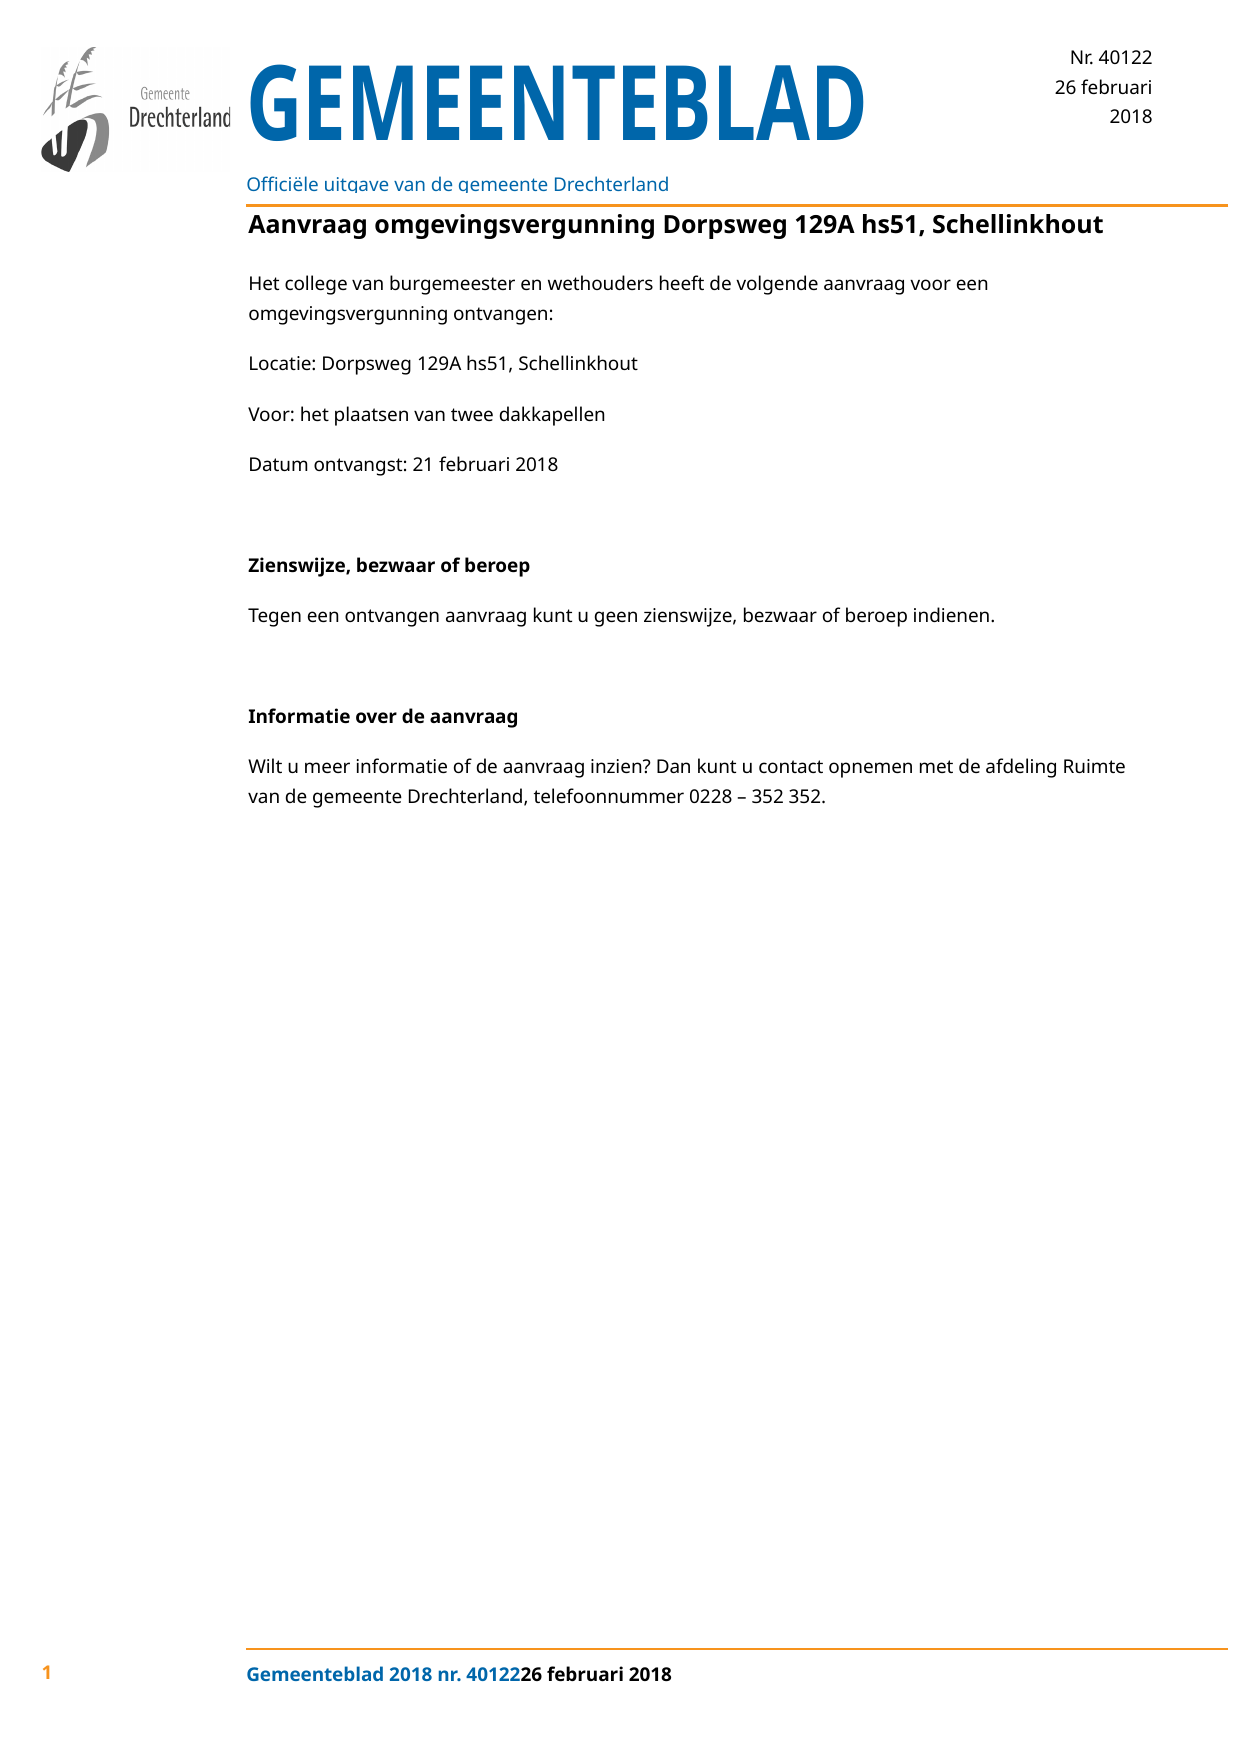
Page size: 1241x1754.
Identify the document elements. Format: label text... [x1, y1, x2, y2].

text Het college van burgemeester en wethouders heeft de volgende aanvraag voor een omgevingsvergunning ontvangen: [248, 270, 1152, 326]
text Datum ontvangst: 21 februari 2018 [248, 451, 1152, 477]
text Zienswijze, bezwaar of beroep [248, 552, 1152, 578]
picture [41, 47, 231, 172]
text Tegen een ontvangen aanvraag kunt u geen zienswijze, bezwaar of beroep indienen. [248, 602, 1152, 628]
text Locatie: Dorpsweg 129A hs51, Schellinkhout [248, 350, 1152, 376]
text Informatie over de aanvraag [248, 703, 1152, 729]
text Voor: het plaatsen van twee dakkapellen [248, 401, 1152, 426]
text Aanvraag omgevingsvergunning Dorpsweg 129A hs51, Schellinkhout [248, 207, 1152, 241]
text Wilt u meer informatie of de aanvraag inzien? Dan kunt u contact opnemen met de afdeling Ruimte van de gemeente Drechterland, telefoonnummer 0228 – 352 352. [248, 754, 1152, 809]
